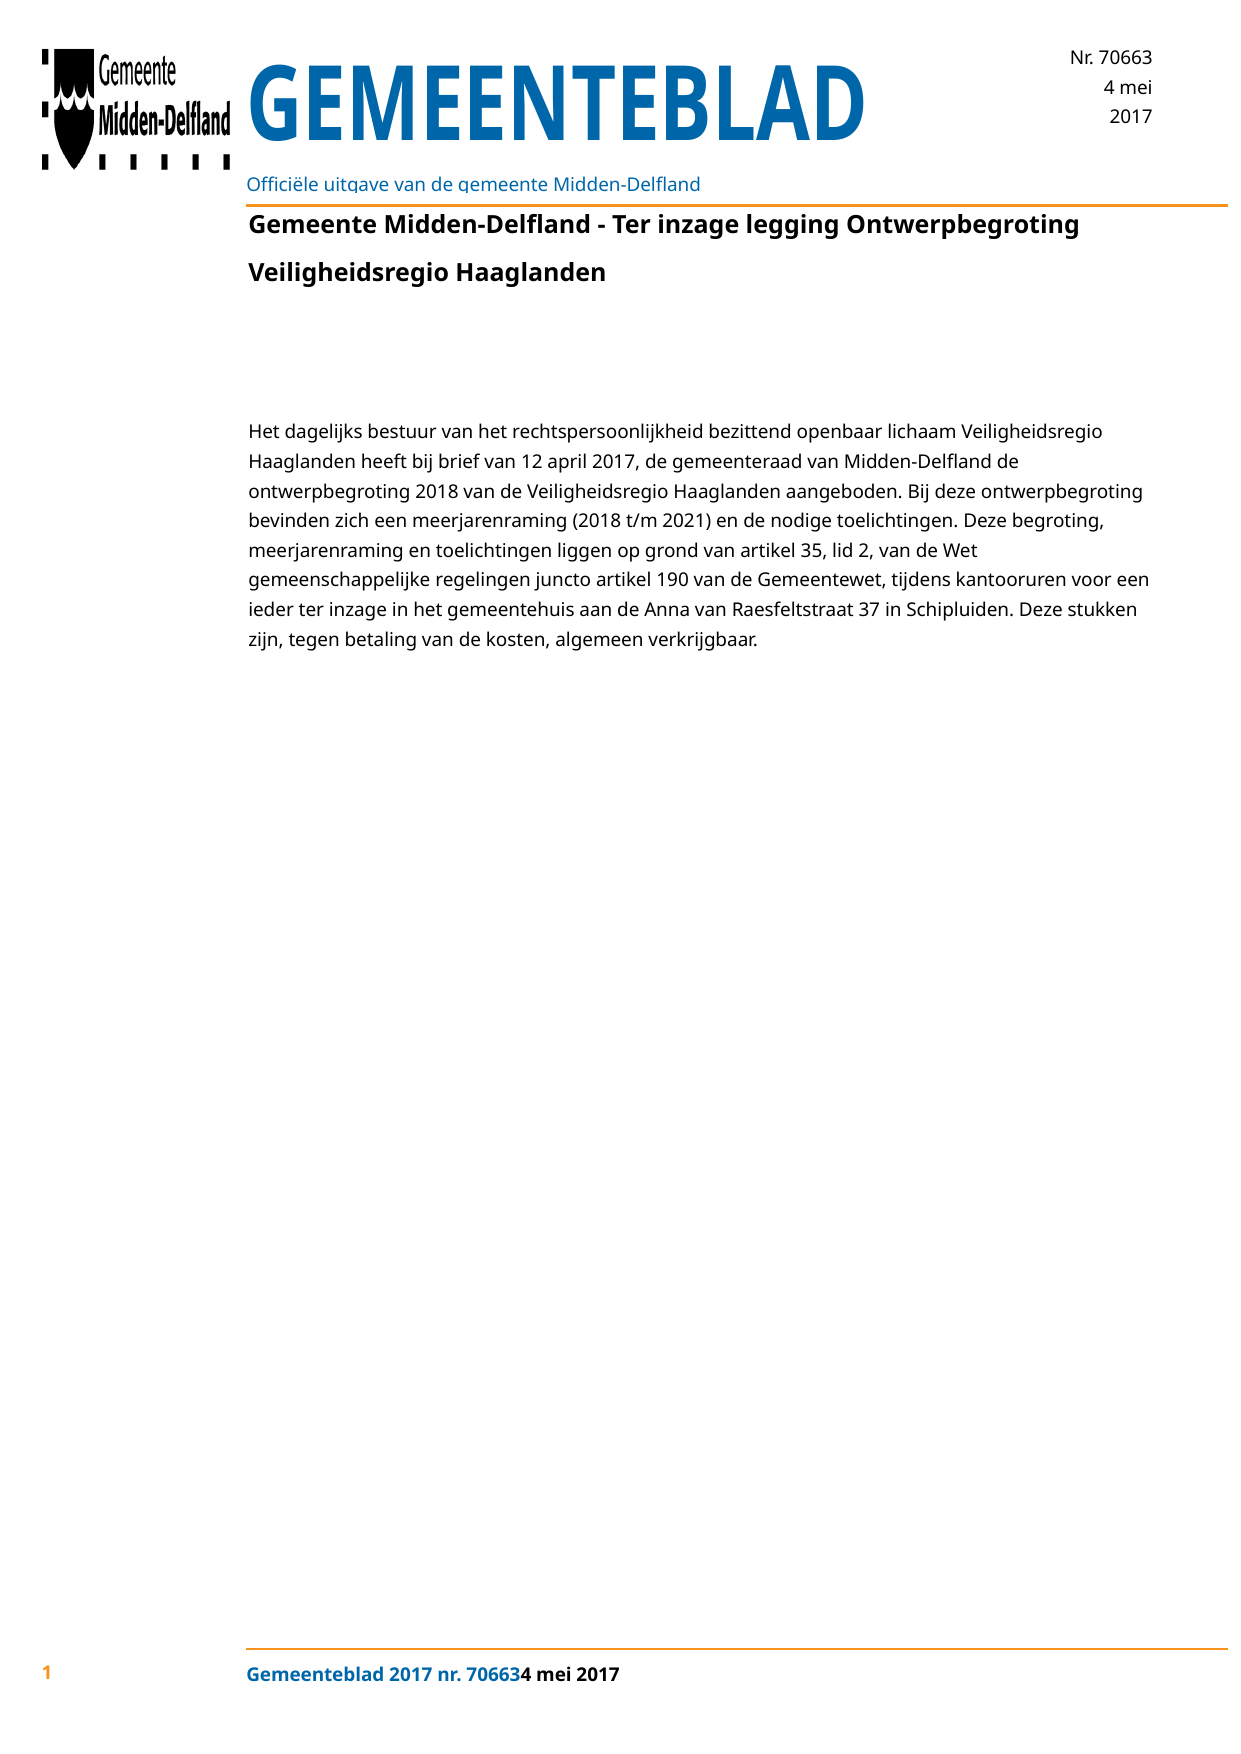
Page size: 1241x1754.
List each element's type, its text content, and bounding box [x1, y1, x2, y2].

text Gemeente Midden-Delfland - Ter inzage legging Ontwerpbegroting Veiligheidsregio Haaglanden [248, 207, 1152, 288]
text Het dagelijks bestuur van het rechtspersoonlijkheid bezittend openbaar lichaam Veiligheidsregio Haaglanden heeft bij brief van 12 april 2017, de gemeenteraad van Midden-Delfland de ontwerpbegroting 2018 van de Veiligheidsregio Haaglanden aangeboden. Bij deze ontwerpbegroting bevinden zich een meerjarenraming (2018 t/m 2021) en de nodige toelichtingen. Deze begroting, meerjarenraming en toelichtingen liggen op grond van artikel 35, lid 2, van de Wet gemeenschappelijke regelingen juncto artikel 190 van de Gemeentewet, tijdens kantooruren voor een ieder ter inzage in het gemeentehuis aan de Anna van Raesfeltstraat 37 in Schipluiden. Deze stukken zijn, tegen betaling van de kosten, algemeen verkrijgbaar. [248, 419, 1152, 652]
picture [41, 47, 231, 172]
